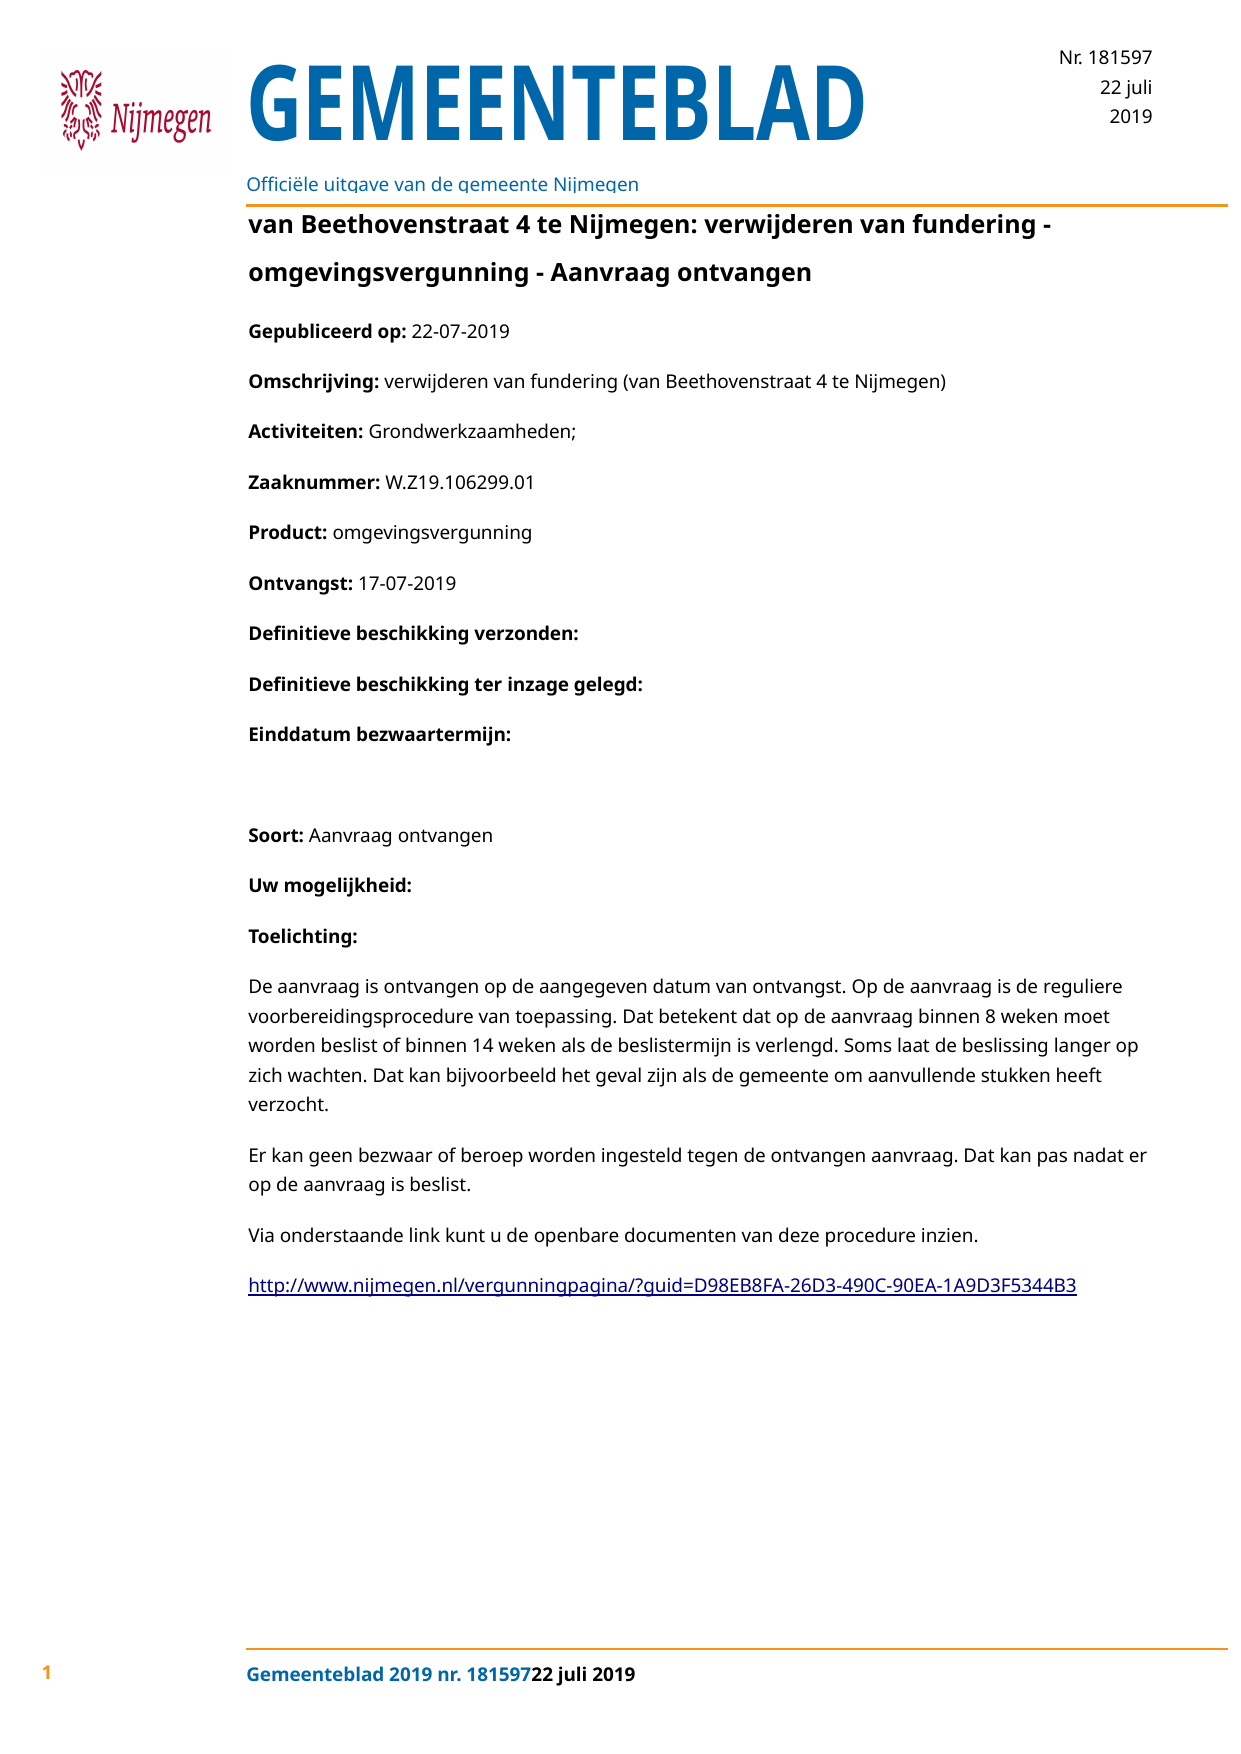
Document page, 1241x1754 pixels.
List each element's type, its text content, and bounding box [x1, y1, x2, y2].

text Definitieve beschikking verzonden: [248, 620, 1152, 646]
text Product: omgevingsvergunning [248, 519, 1152, 545]
text Er kan geen bezwaar of beroep worden ingesteld tegen de ontvangen aanvraag. Dat kan pas nadat er op de aanvraag is beslist. [248, 1142, 1152, 1197]
text Activiteiten: Grondwerkzaamheden; [248, 419, 1152, 444]
text Soort: Aanvraag ontvangen [248, 822, 1152, 848]
text Definitieve beschikking ter inzage gelegd: [248, 671, 1152, 697]
text Toelichting: [248, 923, 1152, 949]
text De aanvraag is ontvangen op de aangegeven datum van ontvangst. Op de aanvraag is de reguliere voorbereidingsprocedure van toepassing. Dat betekent dat op de aanvraag binnen 8 weken moet worden beslist of binnen 14 weken als de beslistermijn is verlengd. Soms laat de beslissing langer op zich wachten. Dat kan bijvoorbeeld het geval zijn als de gemeente om aanvullende stukken heeft verzocht. [248, 973, 1152, 1117]
text Ontvangst: 17-07-2019 [248, 570, 1152, 596]
picture [41, 47, 231, 172]
text Uw mogelijkheid: [248, 872, 1152, 898]
text Via onderstaande link kunt u de openbare documenten van deze procedure inzien. [248, 1222, 1152, 1248]
text http://www.nijmegen.nl/vergunningpagina/?guid=D98EB8FA-26D3-490C-90EA-1A9D3F5344B3 [248, 1272, 1152, 1298]
text van Beethovenstraat 4 te Nijmegen: verwijderen van fundering - omgevingsvergunning - Aanvraag ontvangen [248, 207, 1152, 288]
text Einddatum bezwaartermijn: [248, 721, 1152, 747]
text Gepubliceerd op: 22-07-2019 [248, 318, 1152, 344]
text Omschrijving: verwijderen van fundering (van Beethovenstraat 4 te Nijmegen) [248, 368, 1152, 394]
text Zaaknummer: W.Z19.106299.01 [248, 469, 1152, 495]
